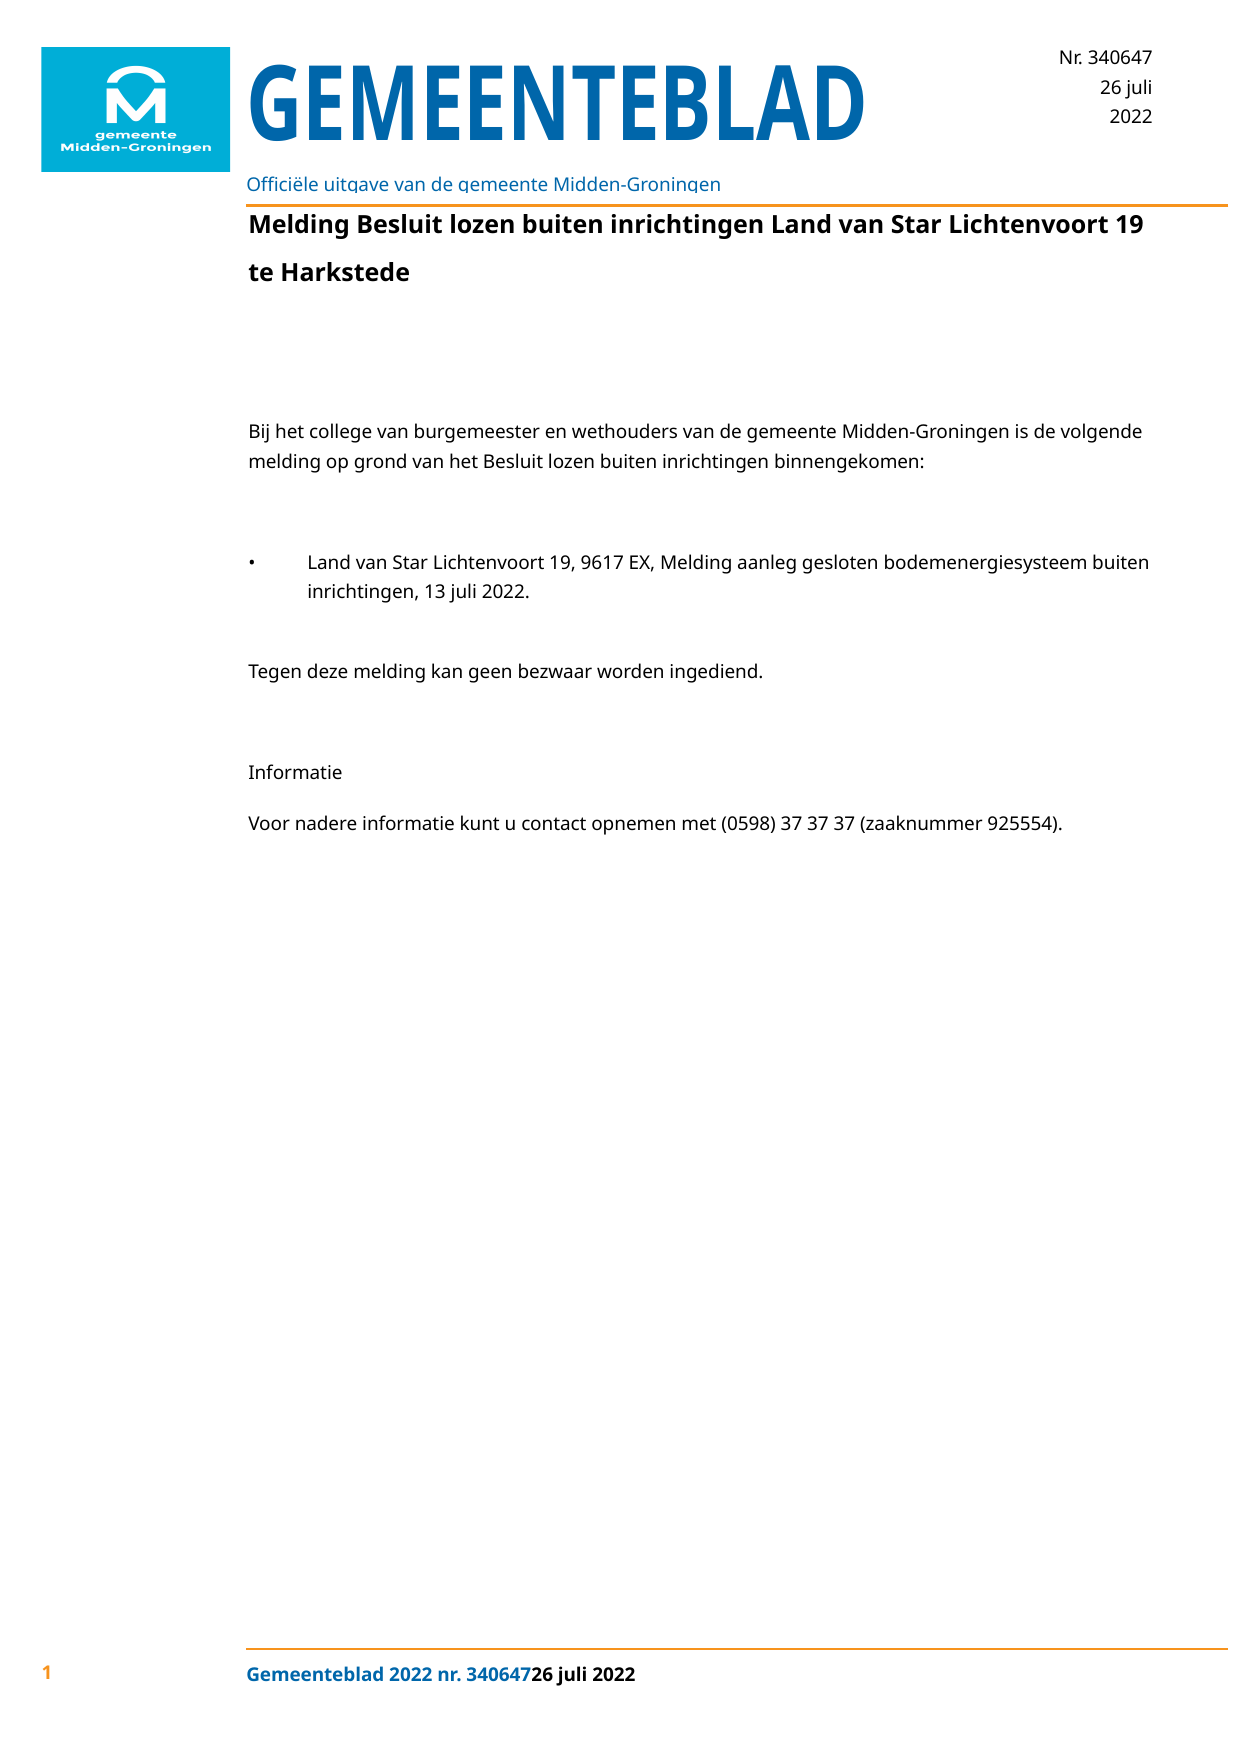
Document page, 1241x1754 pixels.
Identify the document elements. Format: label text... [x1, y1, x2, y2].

text Melding Besluit lozen buiten inrichtingen Land van Star Lichtenvoort 19 te Harkstede [248, 207, 1152, 288]
text Informatie [248, 759, 1152, 785]
picture [107, 89, 165, 122]
text Bij het college van burgemeester en wethouders van de gemeente Midden-Groningen is de volgende melding op grond van het Besluit lozen buiten inrichtingen binnengekomen: [248, 419, 1152, 474]
text Tegen deze melding kan geen bezwaar worden ingediend. [248, 659, 1152, 684]
list Land van Star Lichtenvoort 19, 9617 EX, Melding aanleg gesloten bodemenergiesysteem buiten inrichtingen, 13 juli 2022. [248, 549, 1152, 604]
text Voor nadere informatie kunt u contact opnemen met (0598) 37 37 37 (zaaknummer 925554). [248, 810, 1152, 836]
picture [184, 146, 190, 153]
picture [108, 66, 164, 82]
